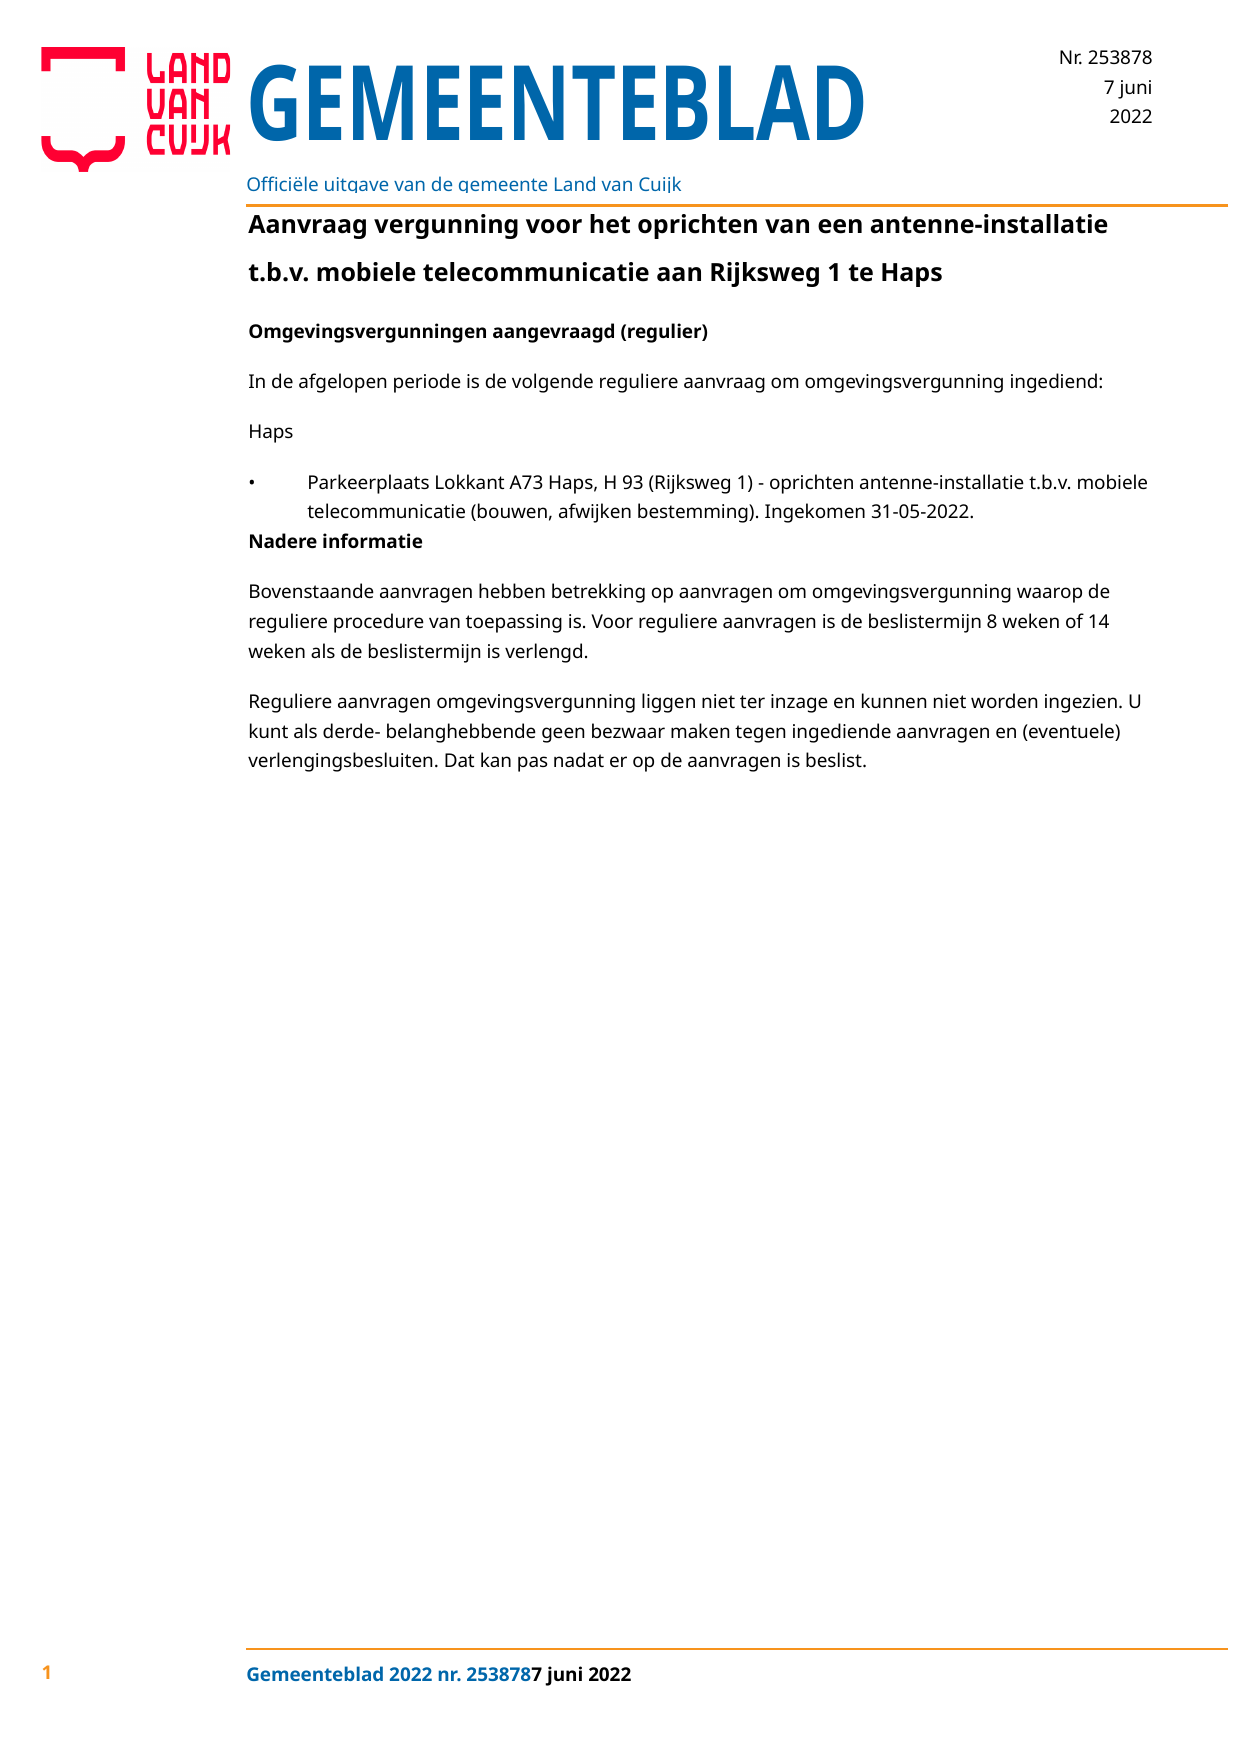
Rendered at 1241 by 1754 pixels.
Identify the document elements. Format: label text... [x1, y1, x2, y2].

text In de afgelopen periode is de volgende reguliere aanvraag om omgevingsvergunning ingediend: [248, 368, 1152, 394]
text Omgevingsvergunningen aangevraagd (regulier) [248, 318, 1152, 344]
list Parkeerplaats Lokkant A73 Haps, H 93 (Rijksweg 1) - oprichten antenne-installatie t.b.v. mobiele telecommunicatie (bouwen, afwijken bestemming). Ingekomen 31-05-2022. [248, 469, 1152, 524]
picture [41, 47, 231, 172]
text Reguliere aanvragen omgevingsvergunning liggen niet ter inzage en kunnen niet worden ingezien. U kunt als derde- belanghebbende geen bezwaar maken tegen ingediende aanvragen en (eventuele) verlengingsbesluiten. Dat kan pas nadat er op de aanvragen is beslist. [248, 688, 1152, 773]
text Haps [248, 419, 1152, 444]
text Nadere informatie [248, 528, 1152, 554]
text Bovenstaande aanvragen hebben betrekking op aanvragen om omgevingsvergunning waarop de reguliere procedure van toepassing is. Voor reguliere aanvragen is de beslistermijn 8 weken of 14 weken als de beslistermijn is verlengd. [248, 579, 1152, 664]
text Aanvraag vergunning voor het oprichten van een antenne-installatie t.b.v. mobiele telecommunicatie aan Rijksweg 1 te Haps [248, 207, 1152, 288]
